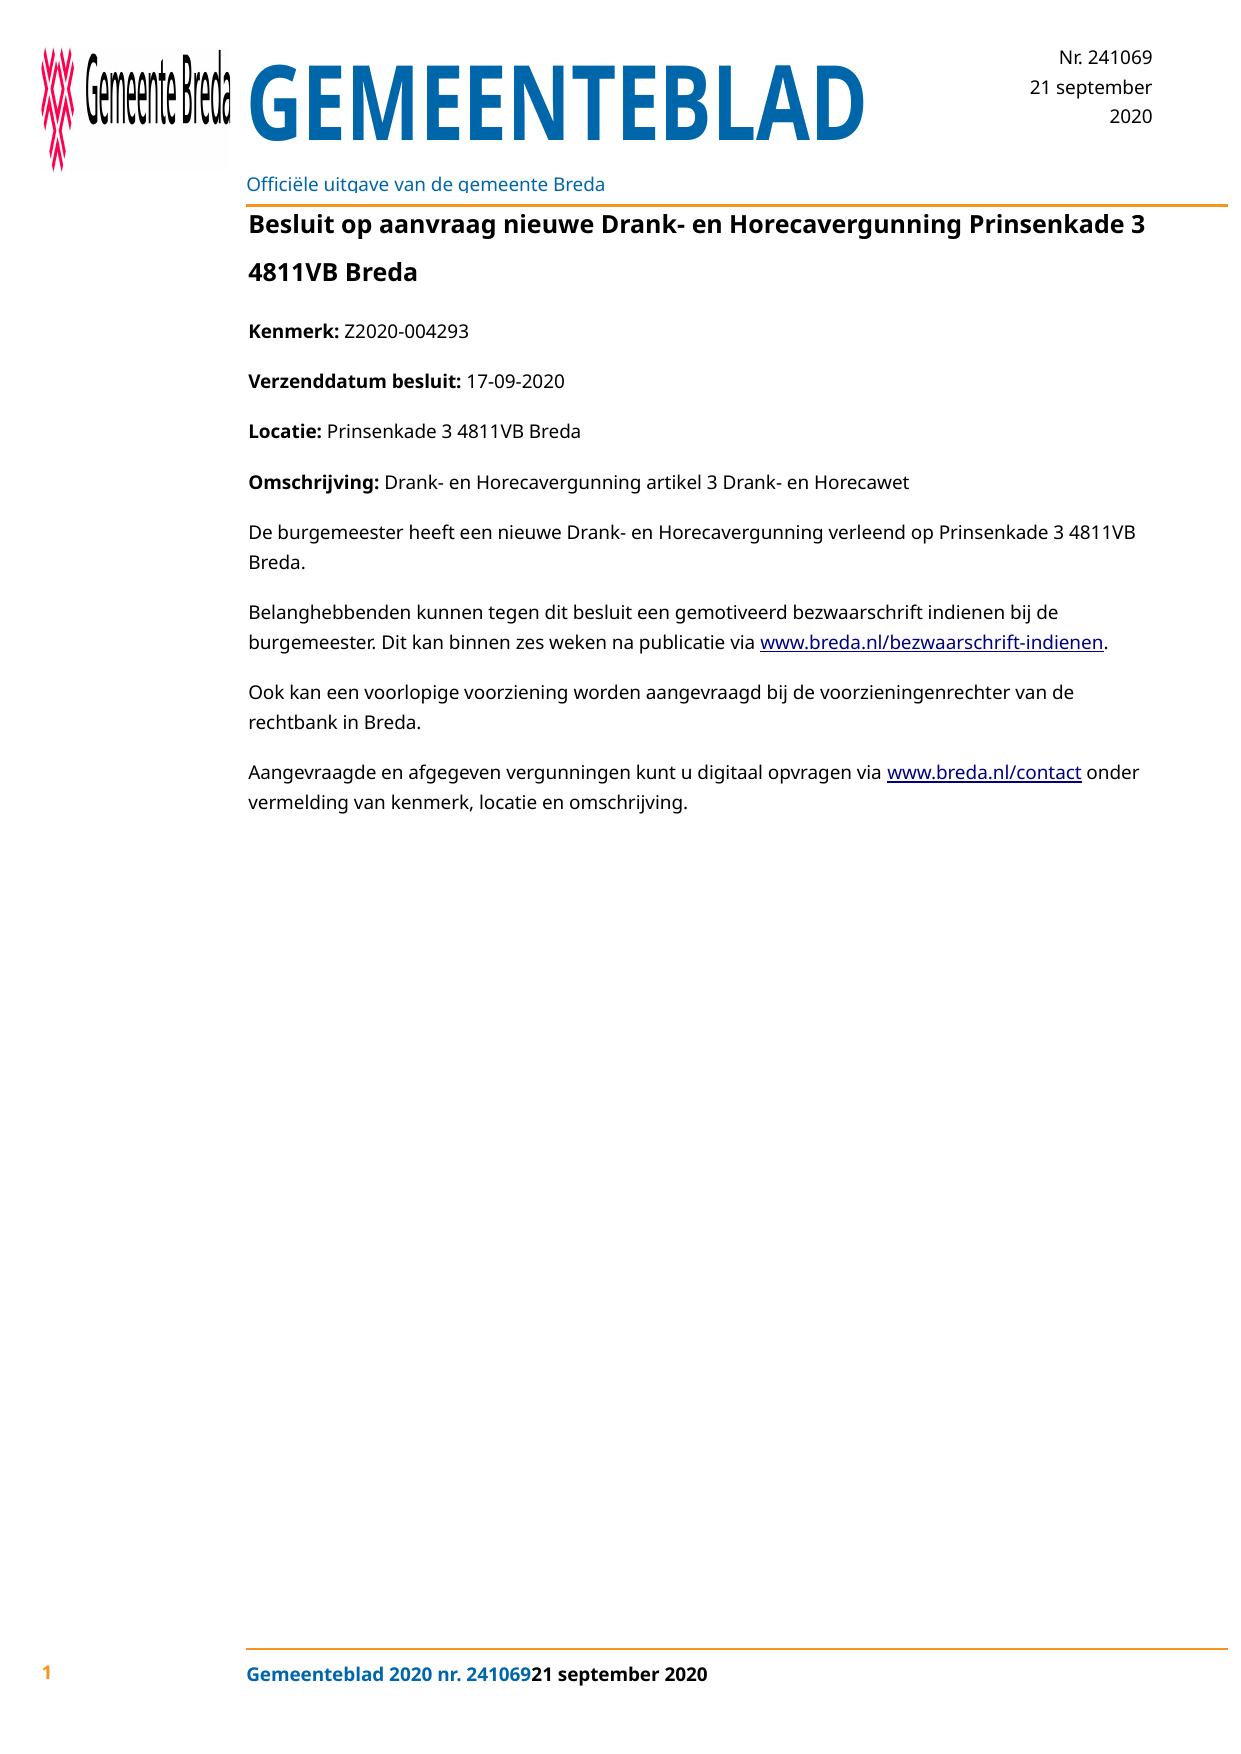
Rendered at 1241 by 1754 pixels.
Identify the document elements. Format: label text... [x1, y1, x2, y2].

text Verzenddatum besluit: 17-09-2020 [248, 368, 1152, 394]
text Besluit op aanvraag nieuwe Drank- en Horecavergunning Prinsenkade 3 4811VB Breda [248, 207, 1152, 288]
text Belanghebbenden kunnen tegen dit besluit een gemotiveerd bezwaarschrift indienen bij de burgemeester. Dit kan binnen zes weken na publicatie via www.breda.nl/bezwaarschrift-indienen. [248, 599, 1152, 655]
text Kenmerk: Z2020-004293 [248, 318, 1152, 344]
text Omschrijving: Drank- en Horecavergunning artikel 3 Drank- en Horecawet [248, 469, 1152, 495]
text De burgemeester heeft een nieuwe Drank- en Horecavergunning verleend op Prinsenkade 3 4811VB Breda. [248, 519, 1152, 575]
picture [41, 47, 231, 172]
text Locatie: Prinsenkade 3 4811VB Breda [248, 419, 1152, 444]
text Aangevraagde en afgegeven vergunningen kunt u digitaal opvragen via www.breda.nl/contact onder vermelding van kenmerk, locatie en omschrijving. [248, 759, 1152, 815]
text Ook kan een voorlopige voorziening worden aangevraagd bij de voorzieningenrechter van de rechtbank in Breda. [248, 679, 1152, 735]
